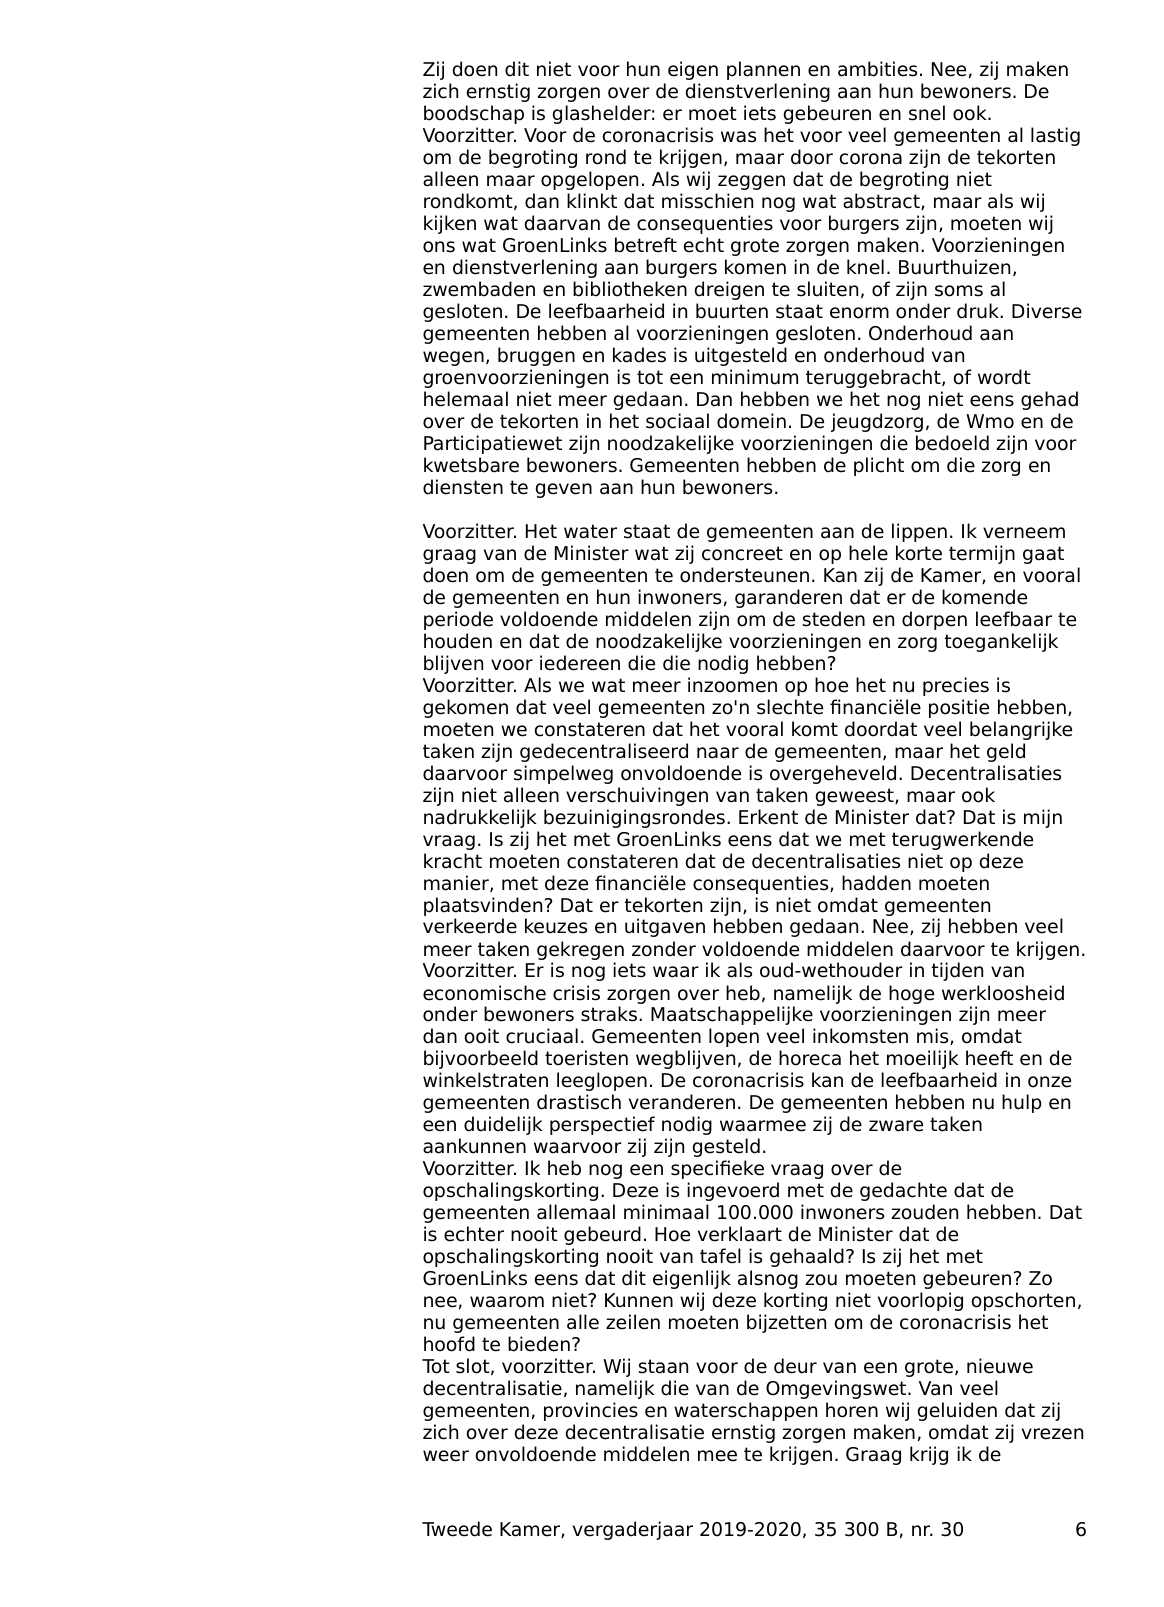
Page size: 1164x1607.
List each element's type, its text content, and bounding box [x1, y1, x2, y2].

text Zij doen dit niet voor hun eigen plannen en ambities. Nee, zij maken zich ernstig zorgen over de dienstverlening aan hun bewoners. De boodschap is glashelder: er moet iets gebeuren en snel ook. [422, 59, 1087, 125]
text Voorzitter. Voor de coronacrisis was het voor veel gemeenten al lastig om de begroting rond te krijgen, maar door corona zijn de tekorten alleen maar opgelopen. Als wij zeggen dat de begroting niet rondkomt, dan klinkt dat misschien nog wat abstract, maar als wij kijken wat daarvan de consequenties voor burgers zijn, moeten wij ons wat GroenLinks betreft echt grote zorgen maken. Voorzieningen en dienstverlening aan burgers komen in de knel. Buurthuizen, zwembaden en bibliotheken dreigen te sluiten, of zijn soms al gesloten. De leefbaarheid in buurten staat enorm onder druk. Diverse gemeenten hebben al voorzieningen gesloten. Onderhoud aan wegen, bruggen en kades is uitgesteld en onderhoud van groenvoorzieningen is tot een minimum teruggebracht, of wordt helemaal niet meer gedaan. Dan hebben we het nog niet eens gehad over de tekorten in het sociaal domein. De jeugdzorg, de Wmo en de Participatiewet zijn noodzakelijke voorzieningen die bedoeld zijn voor kwetsbare bewoners. Gemeenten hebben de plicht om die zorg en diensten te geven aan hun bewoners. [422, 125, 1087, 499]
text Voorzitter. Er is nog iets waar ik als oud-wethouder in tijden van economische crisis zorgen over heb, namelijk de hoge werkloosheid onder bewoners straks. Maatschappelijke voorzieningen zijn meer dan ooit cruciaal. Gemeenten lopen veel inkomsten mis, omdat bijvoorbeeld toeristen wegblijven, de horeca het moeilijk heeft en de winkelstraten leeglopen. De coronacrisis kan de leefbaarheid in onze gemeenten drastisch veranderen. De gemeenten hebben nu hulp en een duidelijk perspectief nodig waarmee zij de zware taken aankunnen waarvoor zij zijn gesteld. [422, 960, 1087, 1158]
text Voorzitter. Het water staat de gemeenten aan de lippen. Ik verneem graag van de Minister wat zij concreet en op hele korte termijn gaat doen om de gemeenten te ondersteunen. Kan zij de Kamer, en vooral de gemeenten en hun inwoners, garanderen dat er de komende periode voldoende middelen zijn om de steden en dorpen leefbaar te houden en dat de noodzakelijke voorzieningen en zorg toegankelijk blijven voor iedereen die die nodig hebben? [422, 521, 1087, 675]
text Voorzitter. Ik heb nog een specifieke vraag over de opschalingskorting. Deze is ingevoerd met de gedachte dat de gemeenten allemaal minimaal 100.000 inwoners zouden hebben. Dat is echter nooit gebeurd. Hoe verklaart de Minister dat de opschalingskorting nooit van tafel is gehaald? Is zij het met GroenLinks eens dat dit eigenlijk alsnog zou moeten gebeuren? Zo nee, waarom niet? Kunnen wij deze korting niet voorlopig opschorten, nu gemeenten alle zeilen moeten bijzetten om de coronacrisis het hoofd te bieden? [422, 1158, 1087, 1356]
text Voorzitter. Als we wat meer inzoomen op hoe het nu precies is gekomen dat veel gemeenten zo'n slechte financiële positie hebben, moeten we constateren dat het vooral komt doordat veel belangrijke taken zijn gedecentraliseerd naar de gemeenten, maar het geld daarvoor simpelweg onvoldoende is overgeheveld. Decentralisaties zijn niet alleen verschuivingen van taken geweest, maar ook nadrukkelijk bezuinigingsrondes. Erkent de Minister dat? Dat is mijn vraag. Is zij het met GroenLinks eens dat we met terugwerkende kracht moeten constateren dat de decentralisaties niet op deze manier, met deze financiële consequenties, hadden moeten plaatsvinden? Dat er tekorten zijn, is niet omdat gemeenten verkeerde keuzes en uitgaven hebben gedaan. Nee, zij hebben veel meer taken gekregen zonder voldoende middelen daarvoor te krijgen. [422, 675, 1087, 960]
text Tot slot, voorzitter. Wij staan voor de deur van een grote, nieuwe decentralisatie, namelijk die van de Omgevingswet. Van veel gemeenten, provincies en waterschappen horen wij geluiden dat zij zich over deze decentralisatie ernstig zorgen maken, omdat zij vrezen weer onvoldoende middelen mee te krijgen. Graag krijg ik de [422, 1356, 1087, 1466]
